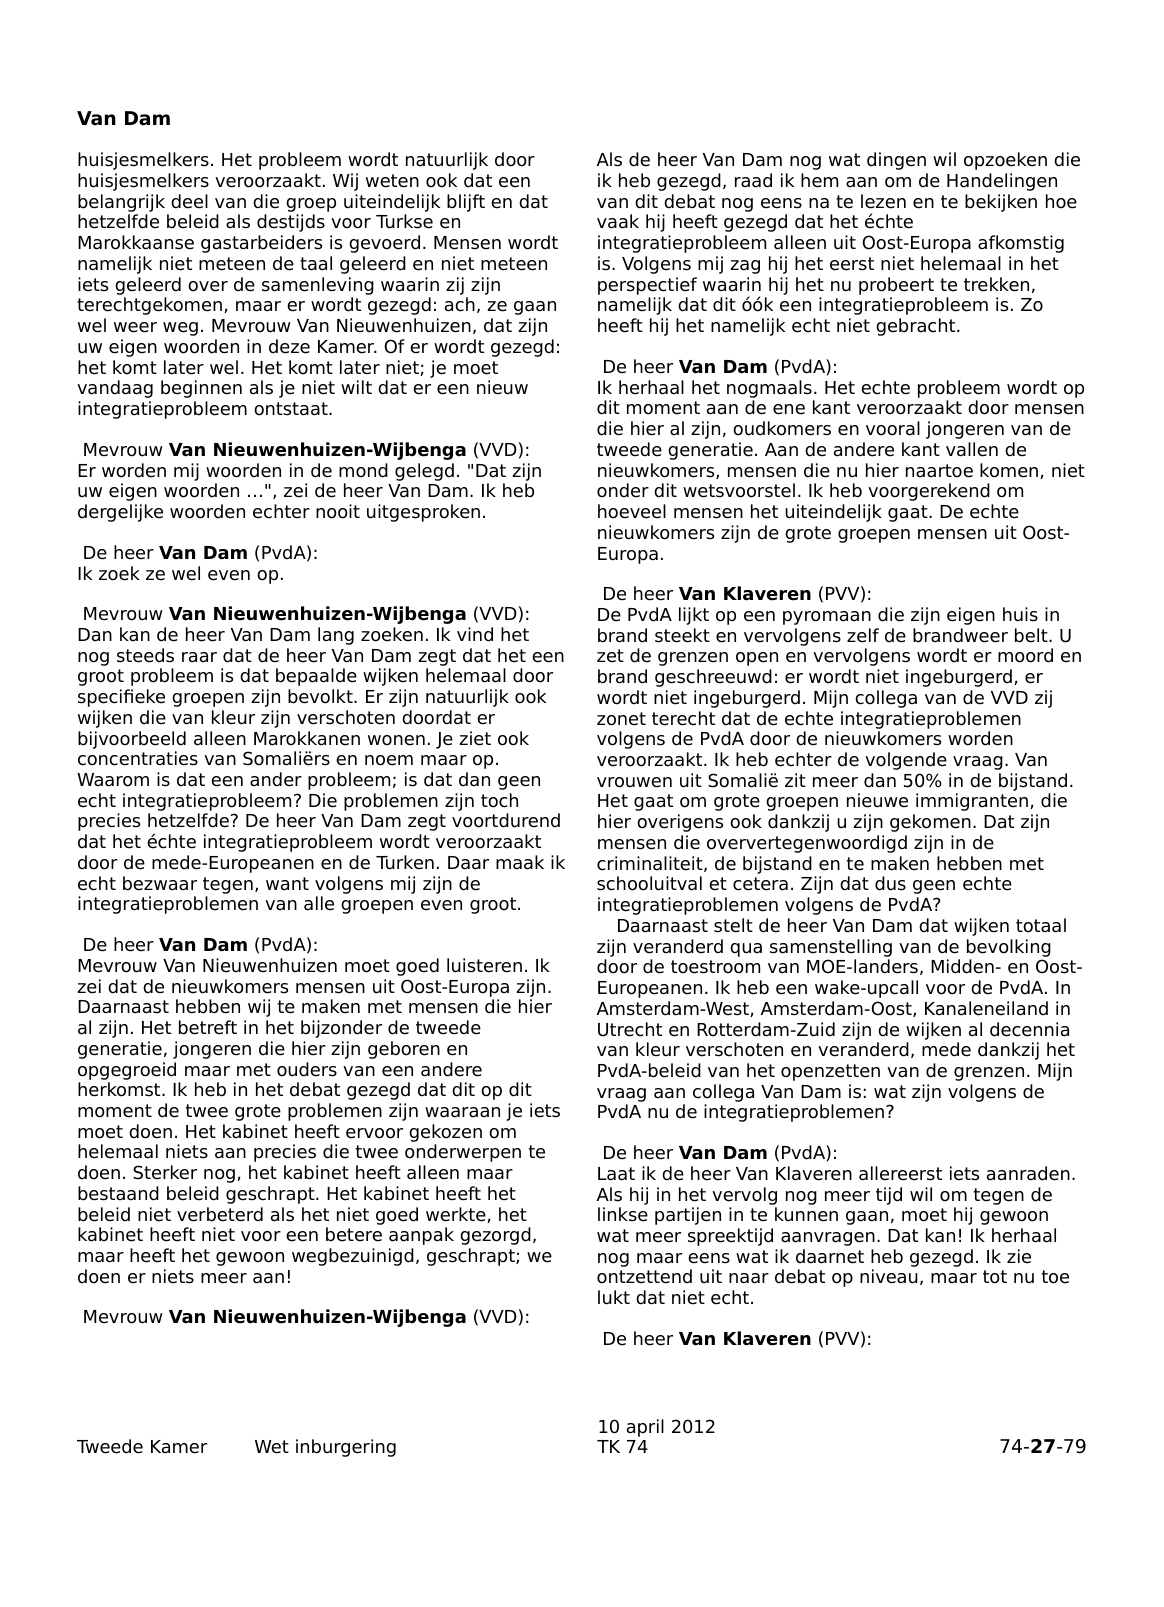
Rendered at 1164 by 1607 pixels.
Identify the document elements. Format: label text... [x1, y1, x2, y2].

text Er worden mij woorden in de mond gelegd. "Dat zijn uw eigen woorden …", zei de heer Van Dam. Ik heb dergelijke woorden echter nooit uitgesproken. [77, 460, 567, 523]
text Mevrouw Van Nieuwenhuizen-Wijbenga (VVD): [77, 440, 567, 460]
text Daarnaast stelt de heer Van Dam dat wijken totaal zijn veranderd qua samenstelling van de bevolking door de toestroom van MOE-landers, Midden- en Oost-Europeanen. Ik heb een wake-upcall voor de PvdA. In Amsterdam-West, Amsterdam-Oost, Kanaleneiland in Utrecht en Rotterdam-Zuid zijn de wijken al decennia van kleur verschoten en veranderd, mede dankzij het PvdA-beleid van het openzetten van de grenzen. Mijn vraag aan collega Van Dam is: wat zijn volgens de PvdA nu de integratieproblemen? [596, 916, 1087, 1123]
text Ik herhaal het nogmaals. Het echte probleem wordt op dit moment aan de ene kant veroorzaakt door mensen die hier al zijn, oudkomers en vooral jongeren van de tweede generatie. Aan de andere kant vallen de nieuwkomers, mensen die nu hier naartoe komen, niet onder dit wetsvoorstel. Ik heb voorgerekend om hoeveel mensen het uiteindelijk gaat. De echte nieuwkomers zijn de grote groepen mensen uit Oost-Europa. [596, 377, 1087, 564]
text De heer Van Dam (PvdA): [596, 1143, 1087, 1164]
text Mevrouw Van Nieuwenhuizen-Wijbenga (VVD): [77, 1307, 567, 1328]
text De heer Van Dam (PvdA): [596, 357, 1087, 377]
text Mevrouw Van Nieuwenhuizen moet goed luisteren. Ik zei dat de nieuwkomers mensen uit Oost-Europa zijn. Daarnaast hebben wij te maken met mensen die hier al zijn. Het betreft in het bijzonder de tweede generatie, jongeren die hier zijn geboren en opgegroeid maar met ouders van een andere herkomst. Ik heb in het debat gezegd dat dit op dit moment de twee grote problemen zijn waaraan je iets moet doen. Het kabinet heeft ervoor gekozen om helemaal niets aan precies die twee onderwerpen te doen. Sterker nog, het kabinet heeft alleen maar bestaand beleid geschrapt. Het kabinet heeft het beleid niet verbeterd als het niet goed werkte, het kabinet heeft niet voor een betere aanpak gezorgd, maar heeft het gewoon wegbezuinigd, geschrapt; we doen er niets meer aan! [77, 956, 567, 1287]
text huisjesmelkers. Het probleem wordt natuurlijk door huisjesmelkers veroorzaakt. Wij weten ook dat een belangrijk deel van die groep uiteindelijk blijft en dat hetzelfde beleid als destijds voor Turkse en Marokkaanse gastarbeiders is gevoerd. Mensen wordt namelijk niet meteen de taal geleerd en niet meteen iets geleerd over de samenleving waarin zij zijn terechtgekomen, maar er wordt gezegd: ach, ze gaan wel weer weg. Mevrouw Van Nieuwenhuizen, dat zijn uw eigen woorden in deze Kamer. Of er wordt gezegd: het komt later wel. Het komt later niet; je moet vandaag beginnen als je niet wilt dat er een nieuw integratieprobleem ontstaat. [77, 150, 567, 420]
text De heer Van Klaveren (PVV): [596, 1329, 1087, 1349]
text Als de heer Van Dam nog wat dingen wil opzoeken die ik heb gezegd, raad ik hem aan om de Handelingen van dit debat nog eens na te lezen en te bekijken hoe vaak hij heeft gezegd dat het échte integratieprobleem alleen uit Oost-Europa afkomstig is. Volgens mij zag hij het eerst niet helemaal in het perspectief waarin hij het nu probeert te trekken, namelijk dat dit óók een integratieprobleem is. Zo heeft hij het namelijk echt niet gebracht. [596, 150, 1087, 337]
text De heer Van Klaveren (PVV): [596, 584, 1087, 605]
text De heer Van Dam (PvdA): [77, 935, 567, 956]
text Laat ik de heer Van Klaveren allereerst iets aanraden. Als hij in het vervolg nog meer tijd wil om tegen de linkse partijen in te kunnen gaan, moet hij gewoon wat meer spreektijd aanvragen. Dat kan! Ik herhaal nog maar eens wat ik daarnet heb gezegd. Ik zie ontzettend uit naar debat op niveau, maar tot nu toe lukt dat niet echt. [596, 1164, 1087, 1309]
text Ik zoek ze wel even op. [77, 563, 567, 584]
text De PvdA lijkt op een pyromaan die zijn eigen huis in brand steekt en vervolgens zelf de brandweer belt. U zet de grenzen open en vervolgens wordt er moord en brand geschreeuwd: er wordt niet ingeburgerd, er wordt niet ingeburgerd. Mijn collega van de VVD zij zonet terecht dat de echte integratieproblemen volgens de PvdA door de nieuwkomers worden veroorzaakt. Ik heb echter de volgende vraag. Van vrouwen uit Somalië zit meer dan 50% in de bijstand. Het gaat om grote groepen nieuwe immigranten, die hier overigens ook dankzij u zijn gekomen. Dat zijn mensen die oververtegenwoordigd zijn in de criminaliteit, de bijstand en te maken hebben met schooluitval et cetera. Zijn dat dus geen echte integratieproblemen volgens de PvdA? [596, 605, 1087, 916]
text Dan kan de heer Van Dam lang zoeken. Ik vind het nog steeds raar dat de heer Van Dam zegt dat het een groot probleem is dat bepaalde wijken helemaal door specifieke groepen zijn bevolkt. Er zijn natuurlijk ook wijken die van kleur zijn verschoten doordat er bijvoorbeeld alleen Marokkanen wonen. Je ziet ook concentraties van Somaliërs en noem maar op. Waarom is dat een ander probleem; is dat dan geen echt integratieprobleem? Die problemen zijn toch precies hetzelfde? De heer Van Dam zegt voortdurend dat het échte integratieprobleem wordt veroorzaakt door de mede-Europeanen en de Turken. Daar maak ik echt bezwaar tegen, want volgens mij zijn de integratieproblemen van alle groepen even groot. [77, 625, 567, 915]
text Mevrouw Van Nieuwenhuizen-Wijbenga (VVD): [77, 604, 567, 625]
text De heer Van Dam (PvdA): [77, 543, 567, 563]
